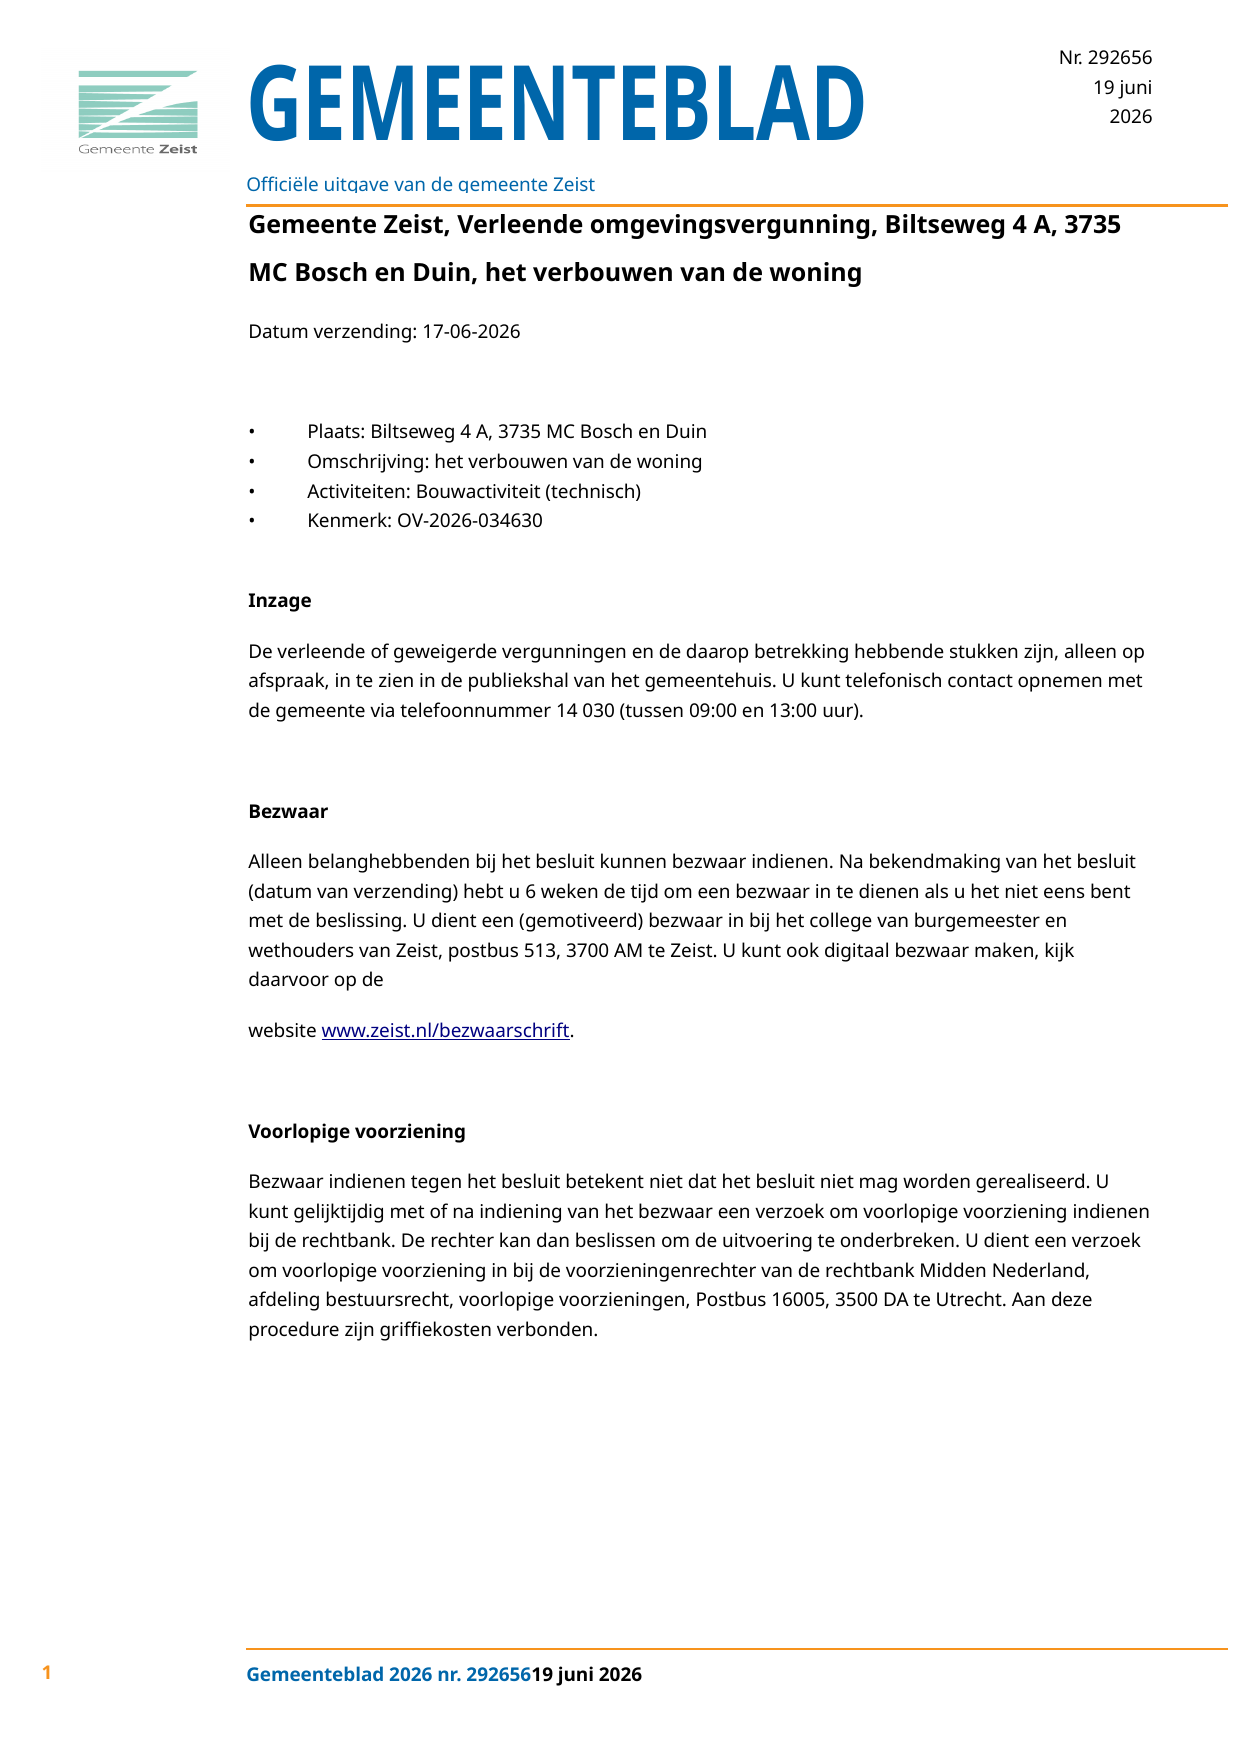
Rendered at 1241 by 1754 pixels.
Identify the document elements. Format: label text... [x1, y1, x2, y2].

text De verleende of geweigerde vergunningen en de daarop betrekking hebbende stukken zijn, alleen op afspraak, in te zien in de publiekshal van het gemeentehuis. U kunt telefonisch contact opnemen met de gemeente via telefoonnummer 14 030 (tussen 09:00 en 13:00 uur). [248, 638, 1152, 723]
list Kenmerk: OV-2026-034630 [248, 507, 1152, 533]
text Bezwaar indienen tegen het besluit betekent niet dat het besluit niet mag worden gerealiseerd. U kunt gelijktijdig met of na indiening van het bezwaar een verzoek om voorlopige voorziening indienen bij de rechtbank. De rechter kan dan beslissen om de uitvoering te onderbreken. U dient een verzoek om voorlopige voorziening in bij de voorzieningenrechter van de rechtbank Midden Nederland, afdeling bestuursrecht, voorlopige voorzieningen, Postbus 16005, 3500 DA te Utrecht. Aan deze procedure zijn griffiekosten verbonden. [248, 1168, 1152, 1342]
text Bezwaar [248, 798, 1152, 824]
text Inzage [248, 587, 1152, 613]
text website www.zeist.nl/bezwaarschrift. [248, 1017, 1152, 1043]
picture [41, 47, 231, 172]
text Voorlopige voorziening [248, 1118, 1152, 1144]
text Datum verzending: 17-06-2026 [248, 318, 1152, 344]
list Plaats: Biltseweg 4 A, 3735 MC Bosch en Duin [248, 419, 1152, 444]
text Alleen belanghebbenden bij het besluit kunnen bezwaar indienen. Na bekendmaking van het besluit (datum van verzending) hebt u 6 weken de tijd om een bezwaar in te dienen als u het niet eens bent met de beslissing. U dient een (gemotiveerd) bezwaar in bij het college van burgemeester en wethouders van Zeist, postbus 513, 3700 AM te Zeist. U kunt ook digitaal bezwaar maken, kijk daarvoor op de [248, 848, 1152, 992]
list Omschrijving: het verbouwen van de woning [248, 448, 1152, 474]
text Gemeente Zeist, Verleende omgevingsvergunning, Biltseweg 4 A, 3735 MC Bosch en Duin, het verbouwen van de woning [248, 207, 1152, 288]
list Activiteiten: Bouwactiviteit (technisch) [248, 478, 1152, 504]
